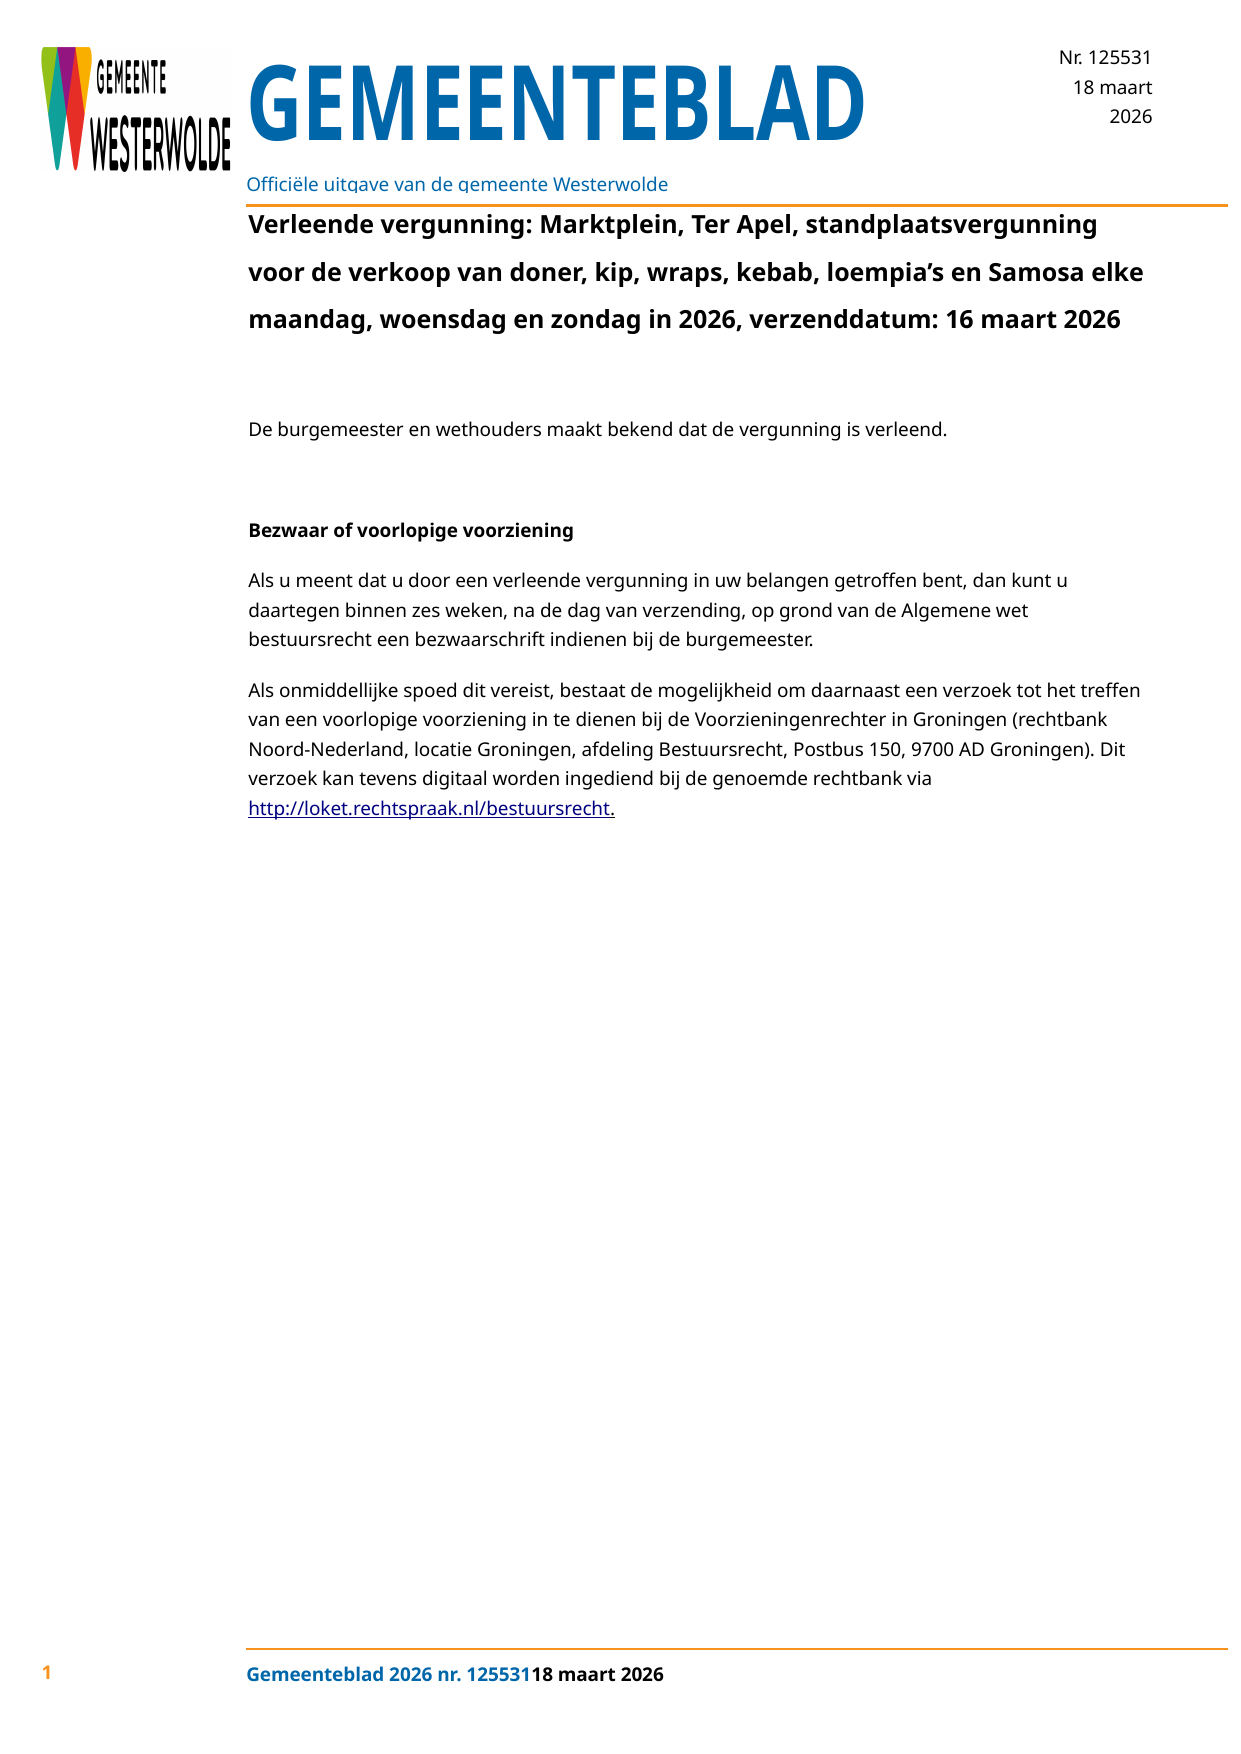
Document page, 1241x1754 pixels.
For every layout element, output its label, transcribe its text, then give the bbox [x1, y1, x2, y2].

picture [41, 47, 231, 172]
text Bezwaar of voorlopige voorziening [248, 517, 1152, 542]
text Als u meent dat u door een verleende vergunning in uw belangen getroffen bent, dan kunt u daartegen binnen zes weken, na de dag van verzending, op grond van de Algemene wet bestuursrecht een bezwaarschrift indienen bij de burgemeester. [248, 567, 1152, 652]
text Als onmiddellijke spoed dit vereist, bestaat de mogelijkheid om daarnaast een verzoek tot het treffen van een voorlopige voorziening in te dienen bij de Voorzieningenrechter in Groningen (rechtbank Noord-Nederland, locatie Groningen, afdeling Bestuursrecht, Postbus 150, 9700 AD Groningen). Dit verzoek kan tevens digitaal worden ingediend bij de genoemde rechtbank via http://loket.rechtspraak.nl/bestuursrecht. [248, 677, 1152, 821]
text Verleende vergunning: Marktplein, Ter Apel, standplaatsvergunning voor de verkoop van doner, kip, wraps, kebab, loempia’s en Samosa elke maandag, woensdag en zondag in 2026, verzenddatum: 16 maart 2026 [248, 207, 1152, 336]
text De burgemeester en wethouders maakt bekend dat de vergunning is verleend. [248, 416, 1152, 442]
